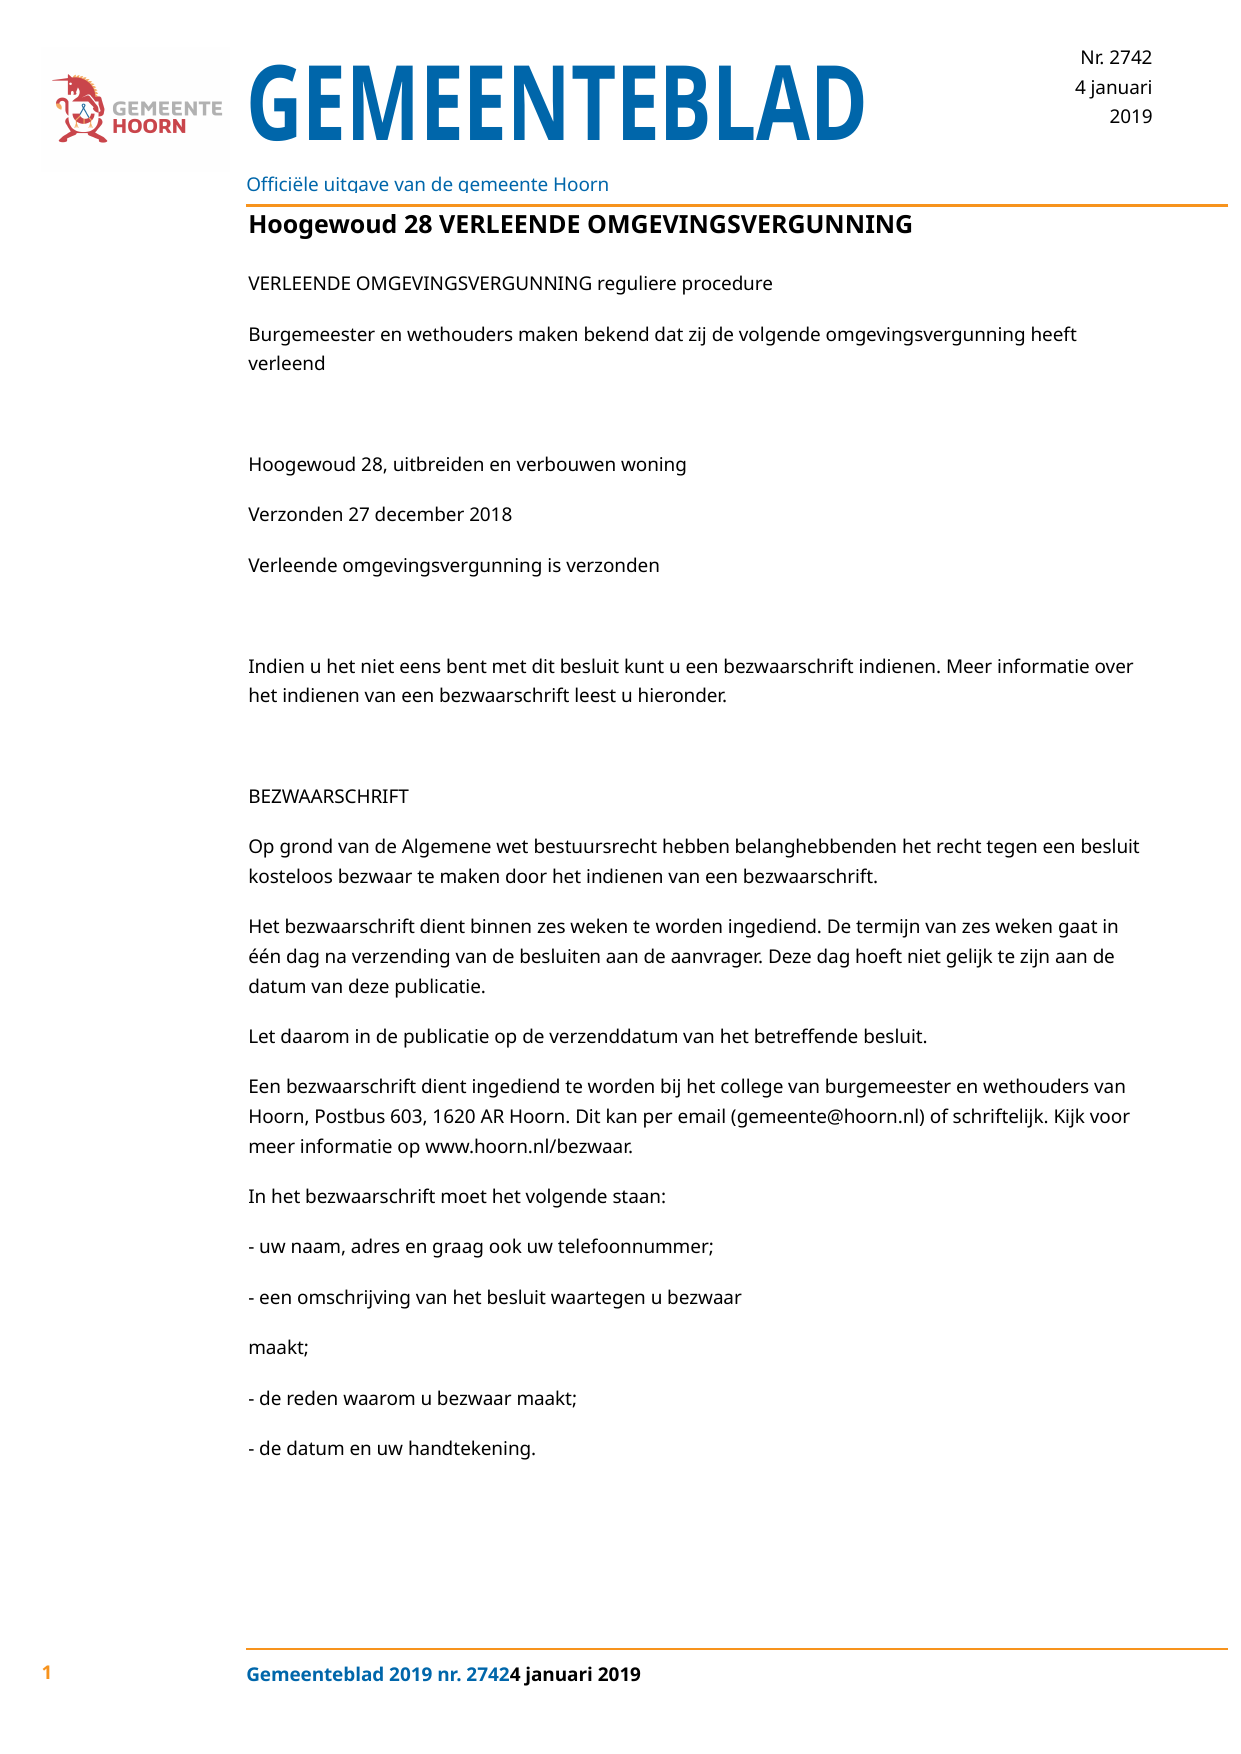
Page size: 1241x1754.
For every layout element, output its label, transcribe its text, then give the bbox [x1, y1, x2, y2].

text Let daarom in de publicatie op de verzenddatum van het betreffende besluit. [248, 1023, 1152, 1049]
text Hoogewoud 28, uitbreiden en verbouwen woning [248, 451, 1152, 477]
text Hoogewoud 28 VERLEENDE OMGEVINGSVERGUNNING [248, 207, 1152, 241]
text - uw naam, adres en graag ook uw telefoonnummer; [248, 1234, 1152, 1259]
text Een bezwaarschrift dient ingediend te worden bij het college van burgemeester en wethouders van Hoorn, Postbus 603, 1620 AR Hoorn. Dit kan per email (gemeente@hoorn.nl) of schriftelijk. Kijk voor meer informatie op www.hoorn.nl/bezwaar. [248, 1074, 1152, 1158]
text - de datum en uw handtekening. [248, 1435, 1152, 1461]
text Het bezwaarschrift dient binnen zes weken te worden ingediend. De termijn van zes weken gaat in één dag na verzending van de besluiten aan de aanvrager. Deze dag hoeft niet gelijk te zijn aan de datum van deze publicatie. [248, 914, 1152, 998]
text In het bezwaarschrift moet het volgende staan: [248, 1183, 1152, 1209]
text - de reden waarom u bezwaar maakt; [248, 1385, 1152, 1411]
text maakt; [248, 1334, 1152, 1360]
text Verleende omgevingsvergunning is verzonden [248, 552, 1152, 578]
text Indien u het niet eens bent met dit besluit kunt u een bezwaarschrift indienen. Meer informatie over het indienen van een bezwaarschrift leest u hieronder. [248, 653, 1152, 708]
text BEZWAARSCHRIFT [248, 783, 1152, 809]
text VERLEENDE OMGEVINGSVERGUNNING reguliere procedure [248, 270, 1152, 296]
picture [41, 47, 231, 172]
text Verzonden 27 december 2018 [248, 502, 1152, 527]
text Op grond van de Algemene wet bestuursrecht hebben belanghebbenden het recht tegen een besluit kosteloos bezwaar te maken door het indienen van een bezwaarschrift. [248, 834, 1152, 889]
text - een omschrijving van het besluit waartegen u bezwaar [248, 1284, 1152, 1310]
text Burgemeester en wethouders maken bekend dat zij de volgende omgevingsvergunning heeft verleend [248, 321, 1152, 376]
